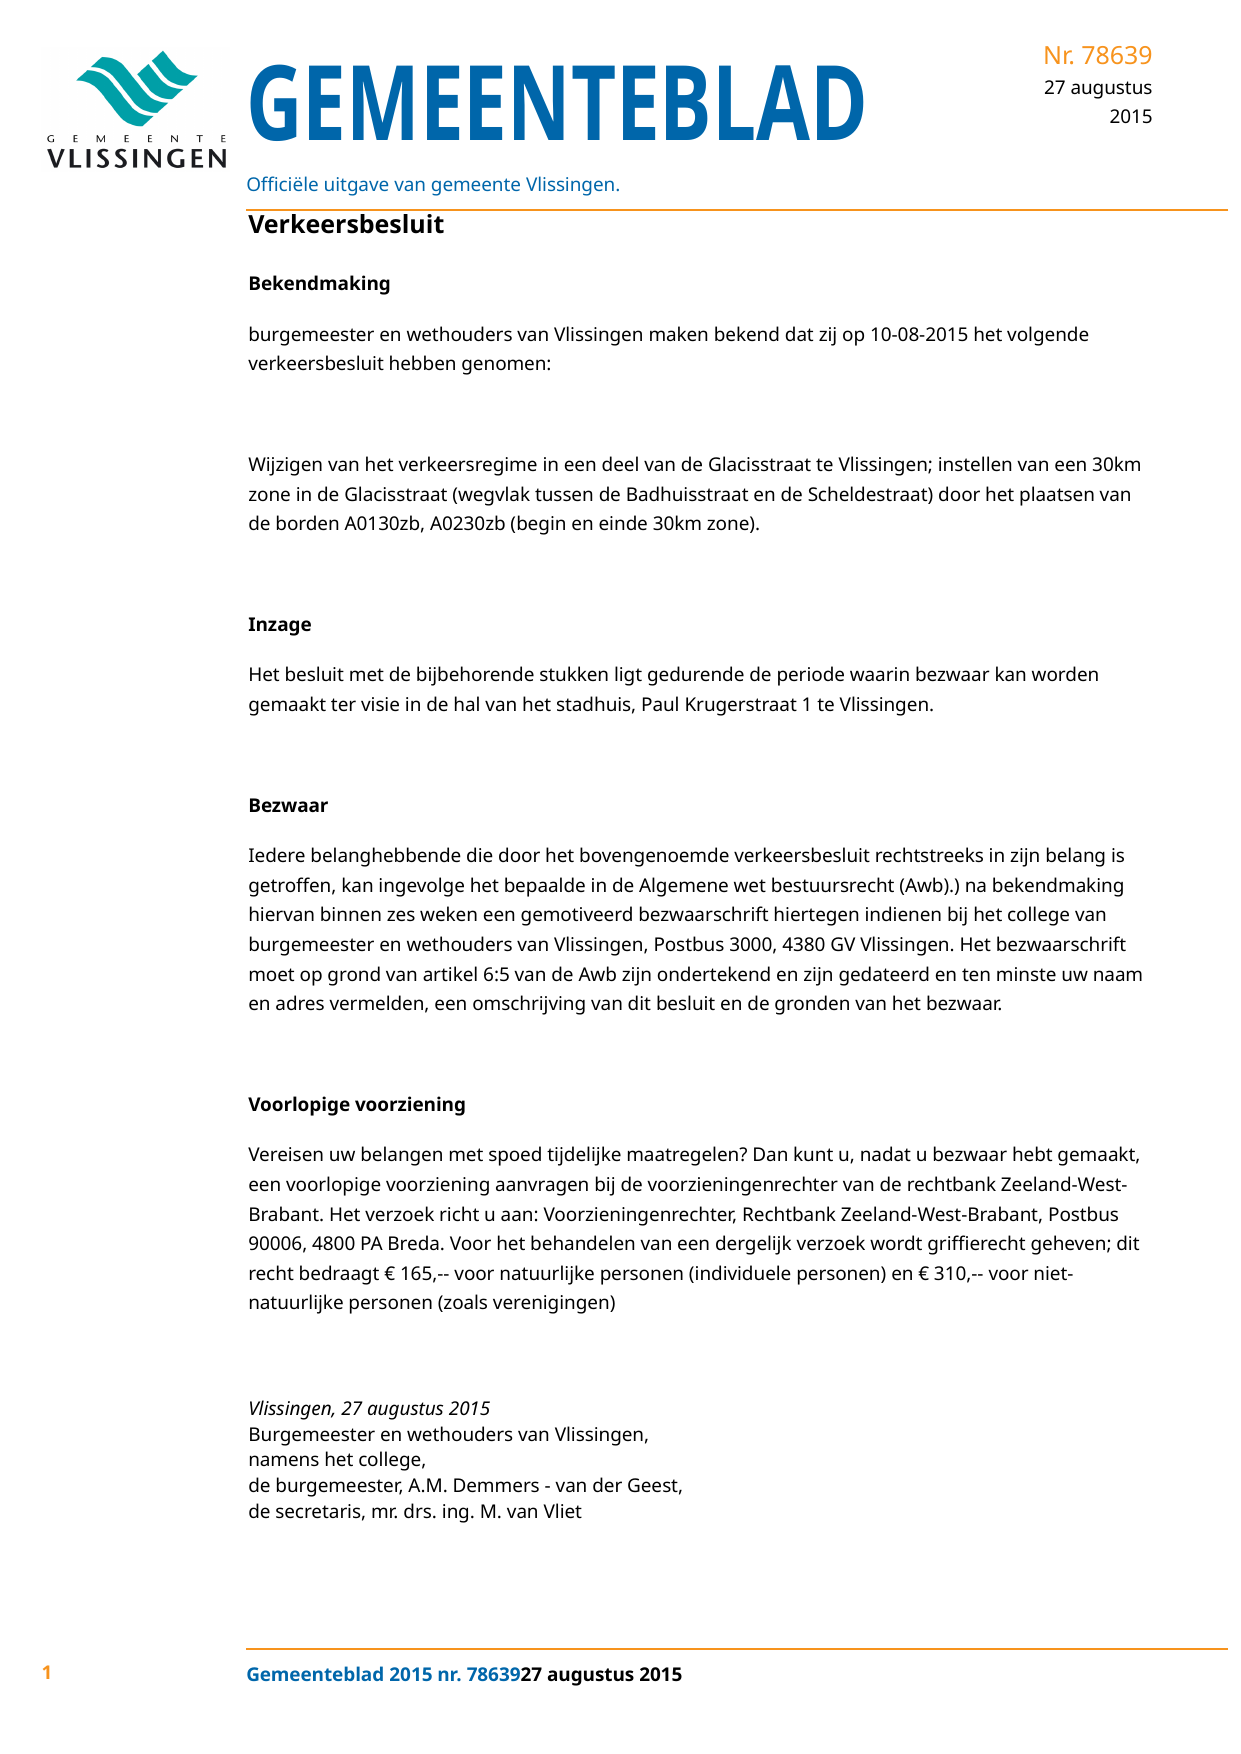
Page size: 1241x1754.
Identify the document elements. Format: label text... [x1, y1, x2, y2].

text Vereisen uw belangen met spoed tijdelijke maatregelen? Dan kunt u, nadat u bezwaar hebt gemaakt, een voorlopige voorziening aanvragen bij de voorzieningenrechter van de rechtbank Zeeland-West-Brabant. Het verzoek richt u aan: Voorzieningenrechter, Rechtbank Zeeland-West-Brabant, Postbus 90006, 4800 PA Breda. Voor het behandelen van een dergelijk verzoek wordt griffierecht geheven; dit recht bedraagt € 165,-- voor natuurlijke personen (individuele personen) en € 310,-- voor niet-natuurlijke personen (zoals verenigingen) [248, 1142, 1152, 1315]
picture [41, 47, 231, 172]
text Wijzigen van het verkeersregime in een deel van de Glacisstraat te Vlissingen; instellen van een 30km zone in de Glacisstraat (wegvlak tussen de Badhuisstraat en de Scheldestraat) door het plaatsen van de borden A0130zb, A0230zb (begin en einde 30km zone). [248, 451, 1152, 536]
text Het besluit met de bijbehorende stukken ligt gedurende de periode waarin bezwaar kan worden gemaakt ter visie in de hal van het stadhuis, Paul Krugerstraat 1 te Vlissingen. [248, 662, 1152, 717]
text Burgemeester en wethouders van Vlissingen, [248, 1421, 1152, 1447]
text Iedere belanghebbende die door het bovengenoemde verkeersbesluit rechtstreeks in zijn belang is getroffen, kan ingevolge het bepaalde in de Algemene wet bestuursrecht (Awb).) na bekendmaking hiervan binnen zes weken een gemotiveerd bezwaarschrift hiertegen indienen bij het college van burgemeester en wethouders van Vlissingen, Postbus 3000, 4380 GV Vlissingen. Het bezwaarschrift moet op grond van artikel 6:5 van de Awb zijn ondertekend en zijn gedateerd en ten minste uw naam en adres vermelden, een omschrijving van dit besluit en de gronden van het bezwaar. [248, 842, 1152, 1016]
text de secretaris, mr. drs. ing. M. van Vliet [248, 1498, 1152, 1524]
text burgemeester en wethouders van Vlissingen maken bekend dat zij op 10-08-2015 het volgende verkeersbesluit hebben genomen: [248, 321, 1152, 376]
text Inzage [248, 611, 1152, 637]
text Bezwaar [248, 792, 1152, 818]
text Vlissingen, 27 augustus 2015 [248, 1395, 1152, 1421]
text namens het college, [248, 1447, 1152, 1472]
text de burgemeester, A.M. Demmers - van der Geest, [248, 1472, 1152, 1498]
text Voorlopige voorziening [248, 1091, 1152, 1117]
text Verkeersbesluit [248, 211, 1152, 241]
text Bekendmaking [248, 270, 1152, 296]
